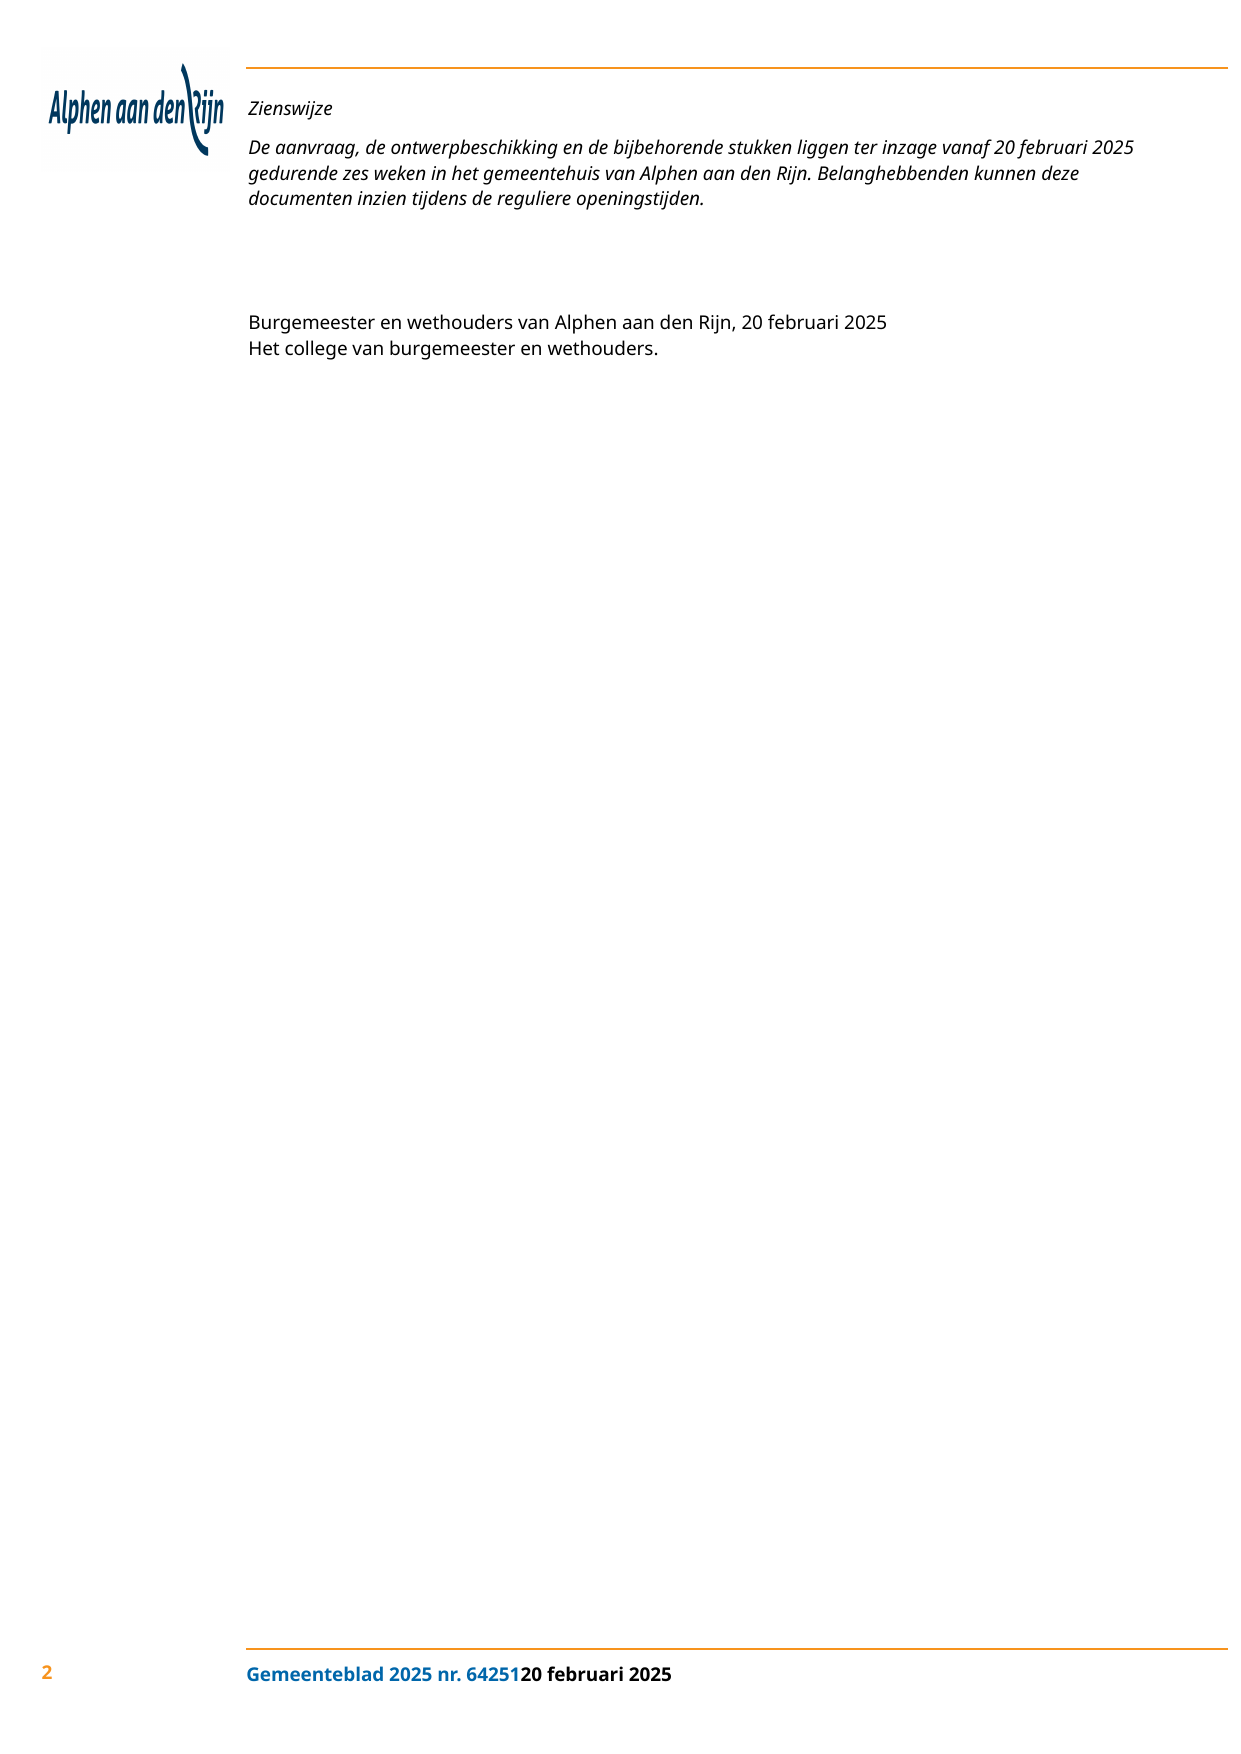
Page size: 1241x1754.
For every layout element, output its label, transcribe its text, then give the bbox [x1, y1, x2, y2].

text Het college van burgemeester en wethouders. [248, 335, 1152, 361]
text Zienswijze [248, 95, 1152, 121]
text Burgemeester en wethouders van Alphen aan den Rijn, 20 februari 2025 [248, 309, 1152, 335]
text De aanvraag, de ontwerpbeschikking en de bijbehorende stukken liggen ter inzage vanaf 20 februari 2025 gedurende zes weken in het gemeentehuis van Alphen aan den Rijn. Belanghebbenden kunnen deze documenten inzien tijdens de reguliere openingstijden. [248, 134, 1152, 211]
picture [41, 47, 231, 172]
